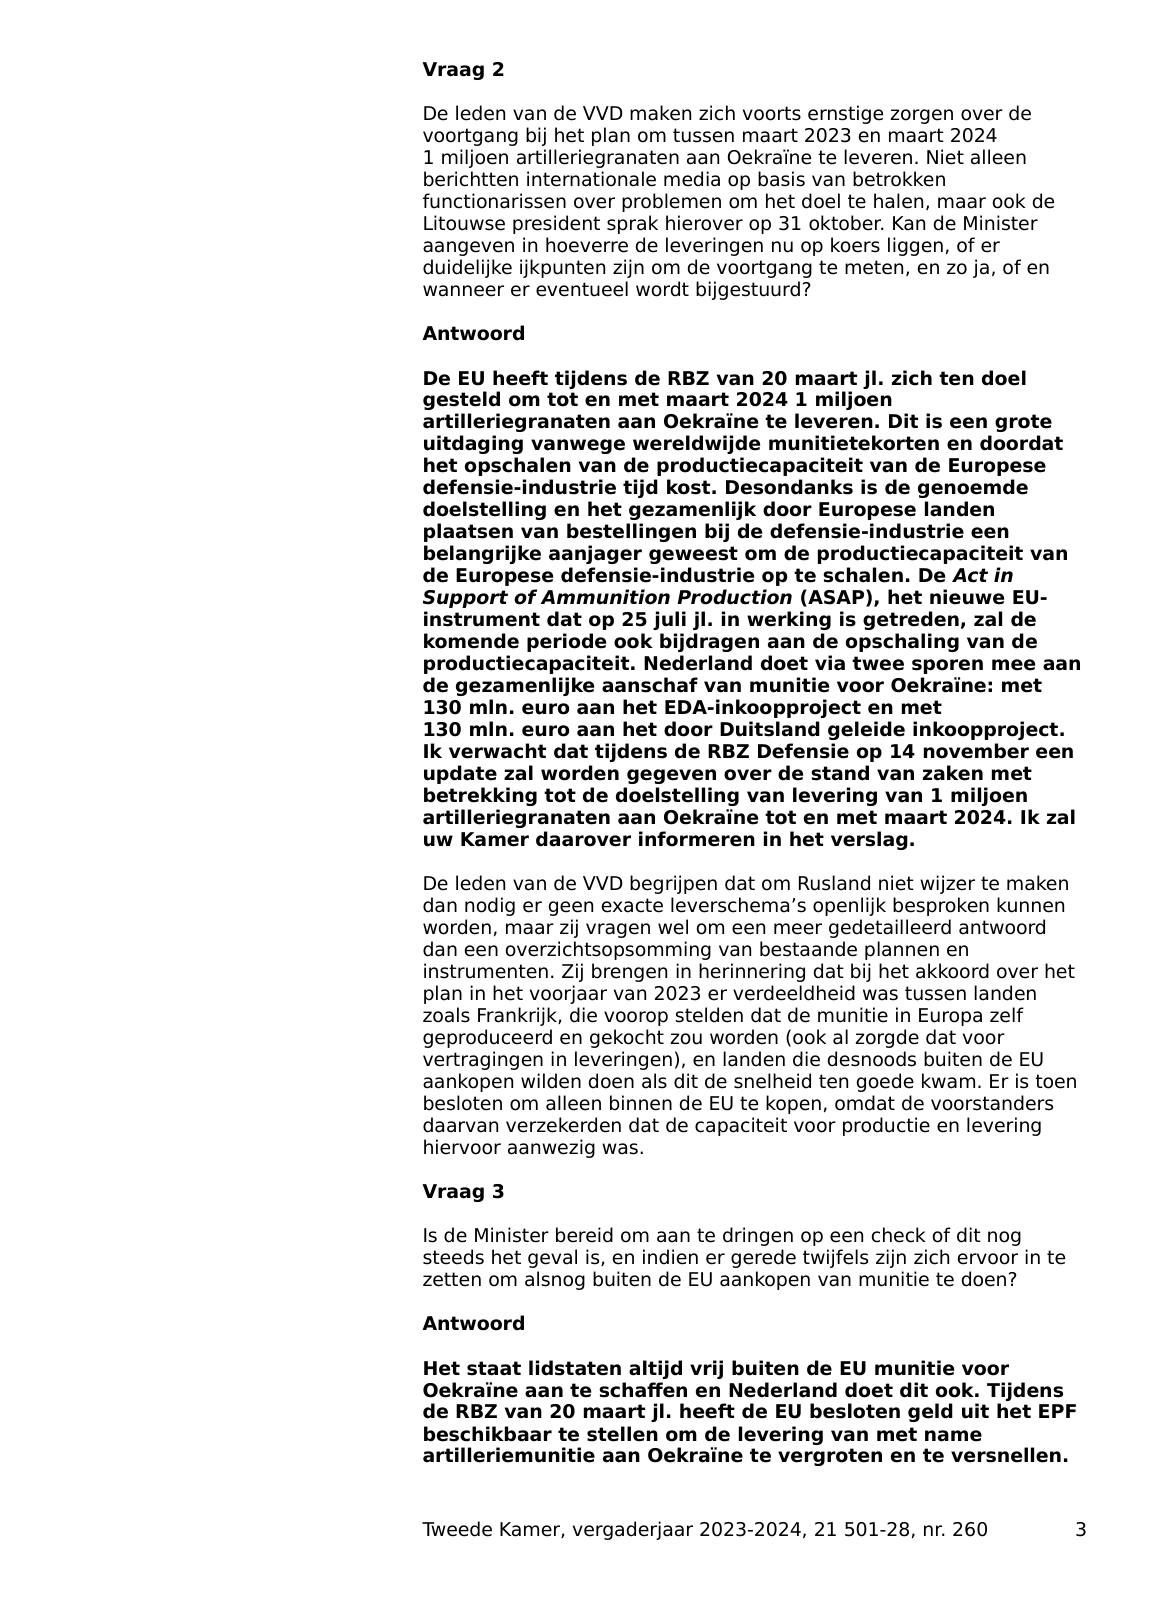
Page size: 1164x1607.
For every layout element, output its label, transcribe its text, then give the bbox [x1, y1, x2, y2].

text De EU heeft tijdens de RBZ van 20 maart jl. zich ten doel gesteld om tot en met maart 2024 1 miljoen artilleriegranaten aan Oekraïne te leveren. Dit is een grote uitdaging vanwege wereldwijde munitietekorten en doordat het opschalen van de productiecapaciteit van de Europese defensie-industrie tijd kost. Desondanks is de genoemde doelstelling en het gezamenlijk door Europese landen plaatsen van bestellingen bij de defensie-industrie een belangrijke aanjager geweest om de productiecapaciteit van de Europese defensie-industrie op te schalen. De Act in Support of Ammunition Production (ASAP), het nieuwe EU-instrument dat op 25 juli jl. in werking is getreden, zal de komende periode ook bijdragen aan de opschaling van de productiecapaciteit. Nederland doet via twee sporen mee aan de gezamenlijke aanschaf van munitie voor Oekraïne: met 130 mln. euro aan het EDA-inkoopproject en met 130 mln. euro aan het door Duitsland geleide inkoopproject. Ik verwacht dat tijdens de RBZ Defensie op 14 november een update zal worden gegeven over de stand van zaken met betrekking tot de doelstelling van levering van 1 miljoen artilleriegranaten aan Oekraïne tot en met maart 2024. Ik zal uw Kamer daarover informeren in het verslag. [422, 367, 1087, 851]
subtitle Antwoord [422, 323, 1087, 345]
subtitle Vraag 3 [422, 1181, 1087, 1203]
text Het staat lidstaten altijd vrij buiten de EU munitie voor Oekraïne aan te schaffen en Nederland doet dit ook. Tijdens de RBZ van 20 maart jl. heeft de EU besloten geld uit het EPF beschikbaar te stellen om de levering van met name artilleriemunitie aan Oekraïne te vergroten en te versnellen. [422, 1357, 1087, 1467]
text De leden van de VVD maken zich voorts ernstige zorgen over de voortgang bij het plan om tussen maart 2023 en maart 2024 1 miljoen artilleriegranaten aan Oekraïne te leveren. Niet alleen berichtten internationale media op basis van betrokken functionarissen over problemen om het doel te halen, maar ook de Litouwse president sprak hierover op 31 oktober. Kan de Minister aangeven in hoeverre de leveringen nu op koers liggen, of er duidelijke ijkpunten zijn om de voortgang te meten, en zo ja, of en wanneer er eventueel wordt bijgestuurd? [422, 103, 1087, 301]
subtitle Antwoord [422, 1313, 1087, 1335]
subtitle Vraag 2 [422, 59, 1087, 81]
text Is de Minister bereid om aan te dringen op een check of dit nog steeds het geval is, en indien er gerede twijfels zijn zich ervoor in te zetten om alsnog buiten de EU aankopen van munitie te doen? [422, 1225, 1087, 1291]
text De leden van de VVD begrijpen dat om Rusland niet wijzer te maken dan nodig er geen exacte leverschema’s openlijk besproken kunnen worden, maar zij vragen wel om een meer gedetailleerd antwoord dan een overzichtsopsomming van bestaande plannen en instrumenten. Zij brengen in herinnering dat bij het akkoord over het plan in het voorjaar van 2023 er verdeeldheid was tussen landen zoals Frankrijk, die voorop stelden dat de munitie in Europa zelf geproduceerd en gekocht zou worden (ook al zorgde dat voor vertragingen in leveringen), en landen die desnoods buiten de EU aankopen wilden doen als dit de snelheid ten goede kwam. Er is toen besloten om alleen binnen de EU te kopen, omdat de voorstanders daarvan verzekerden dat de capaciteit voor productie en levering hiervoor aanwezig was. [422, 873, 1087, 1159]
